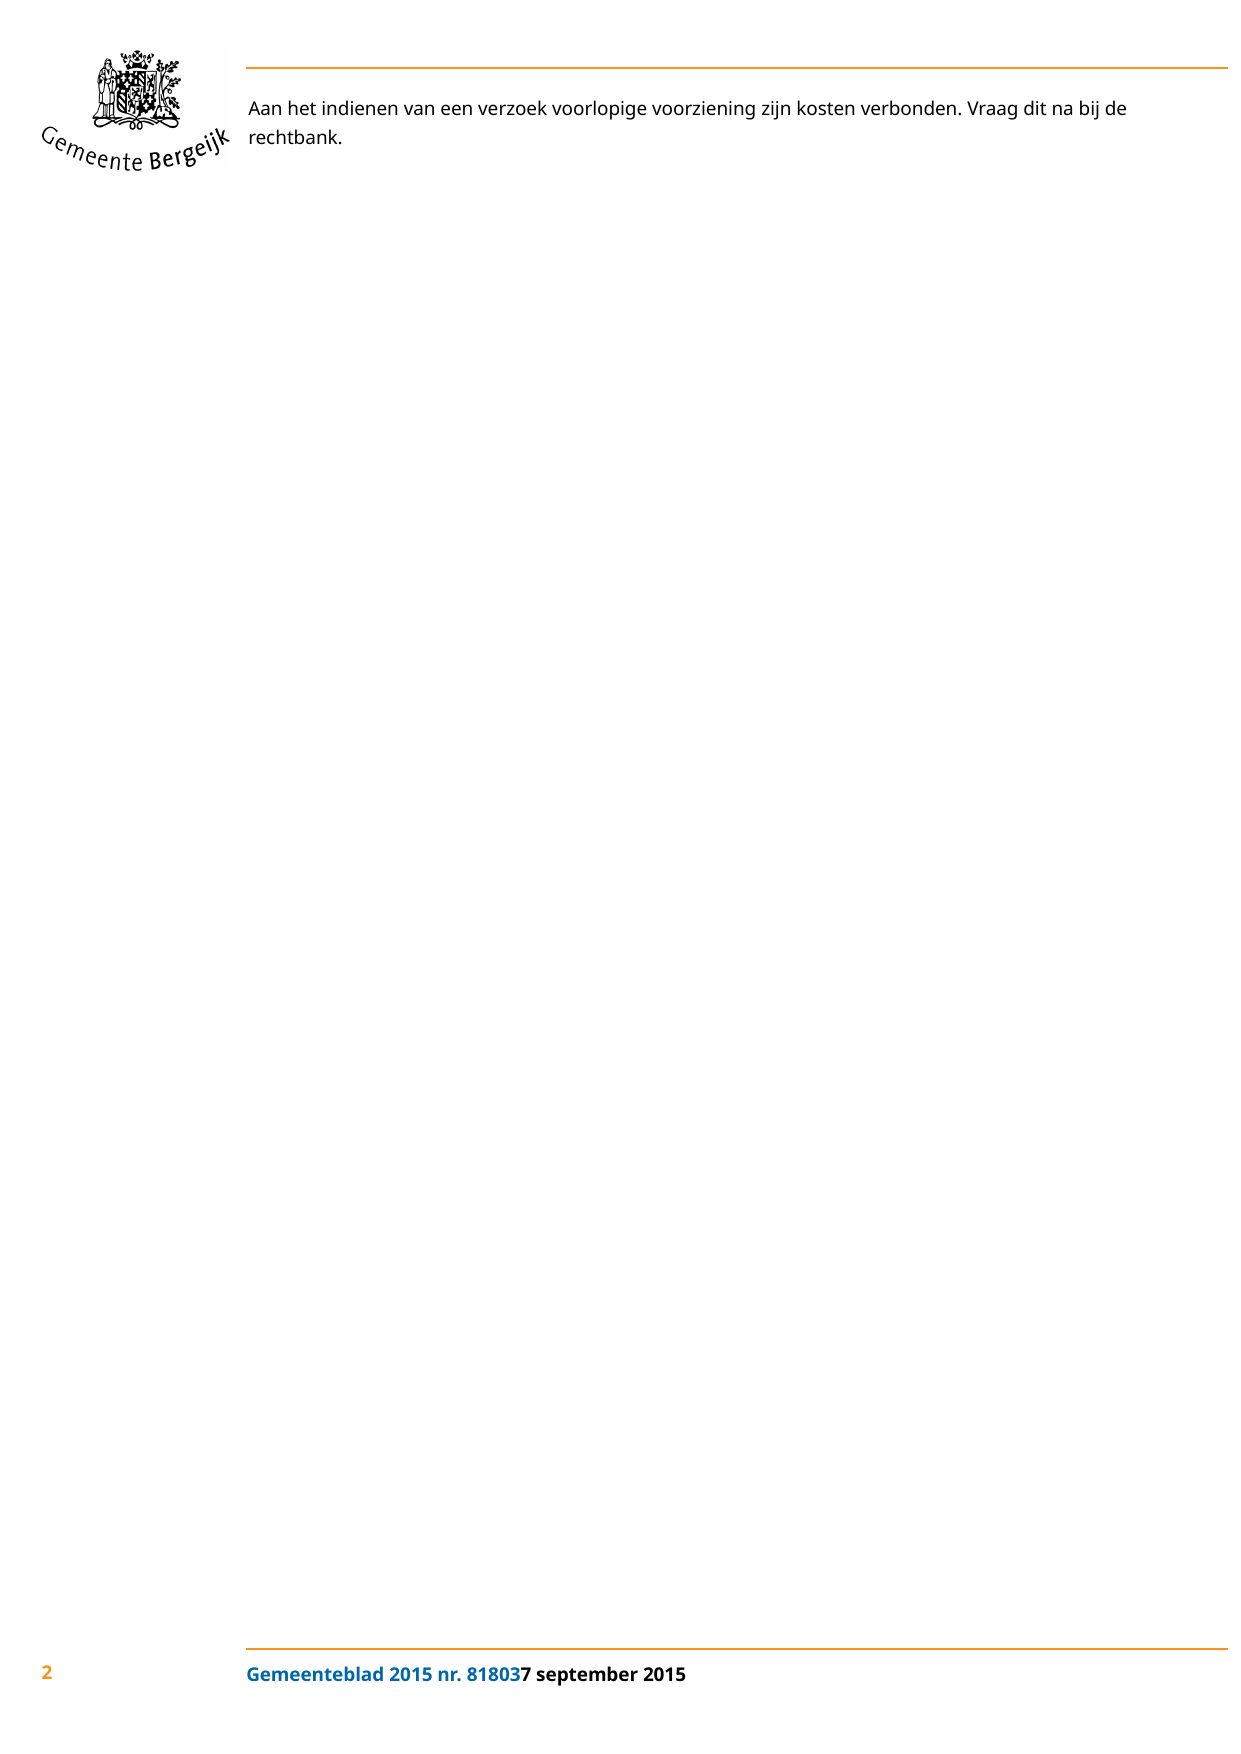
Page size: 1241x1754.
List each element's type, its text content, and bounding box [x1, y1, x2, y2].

text Aan het indienen van een verzoek voorlopige voorziening zijn kosten verbonden. Vraag dit na bij de rechtbank. [248, 95, 1152, 150]
picture [41, 47, 231, 172]
